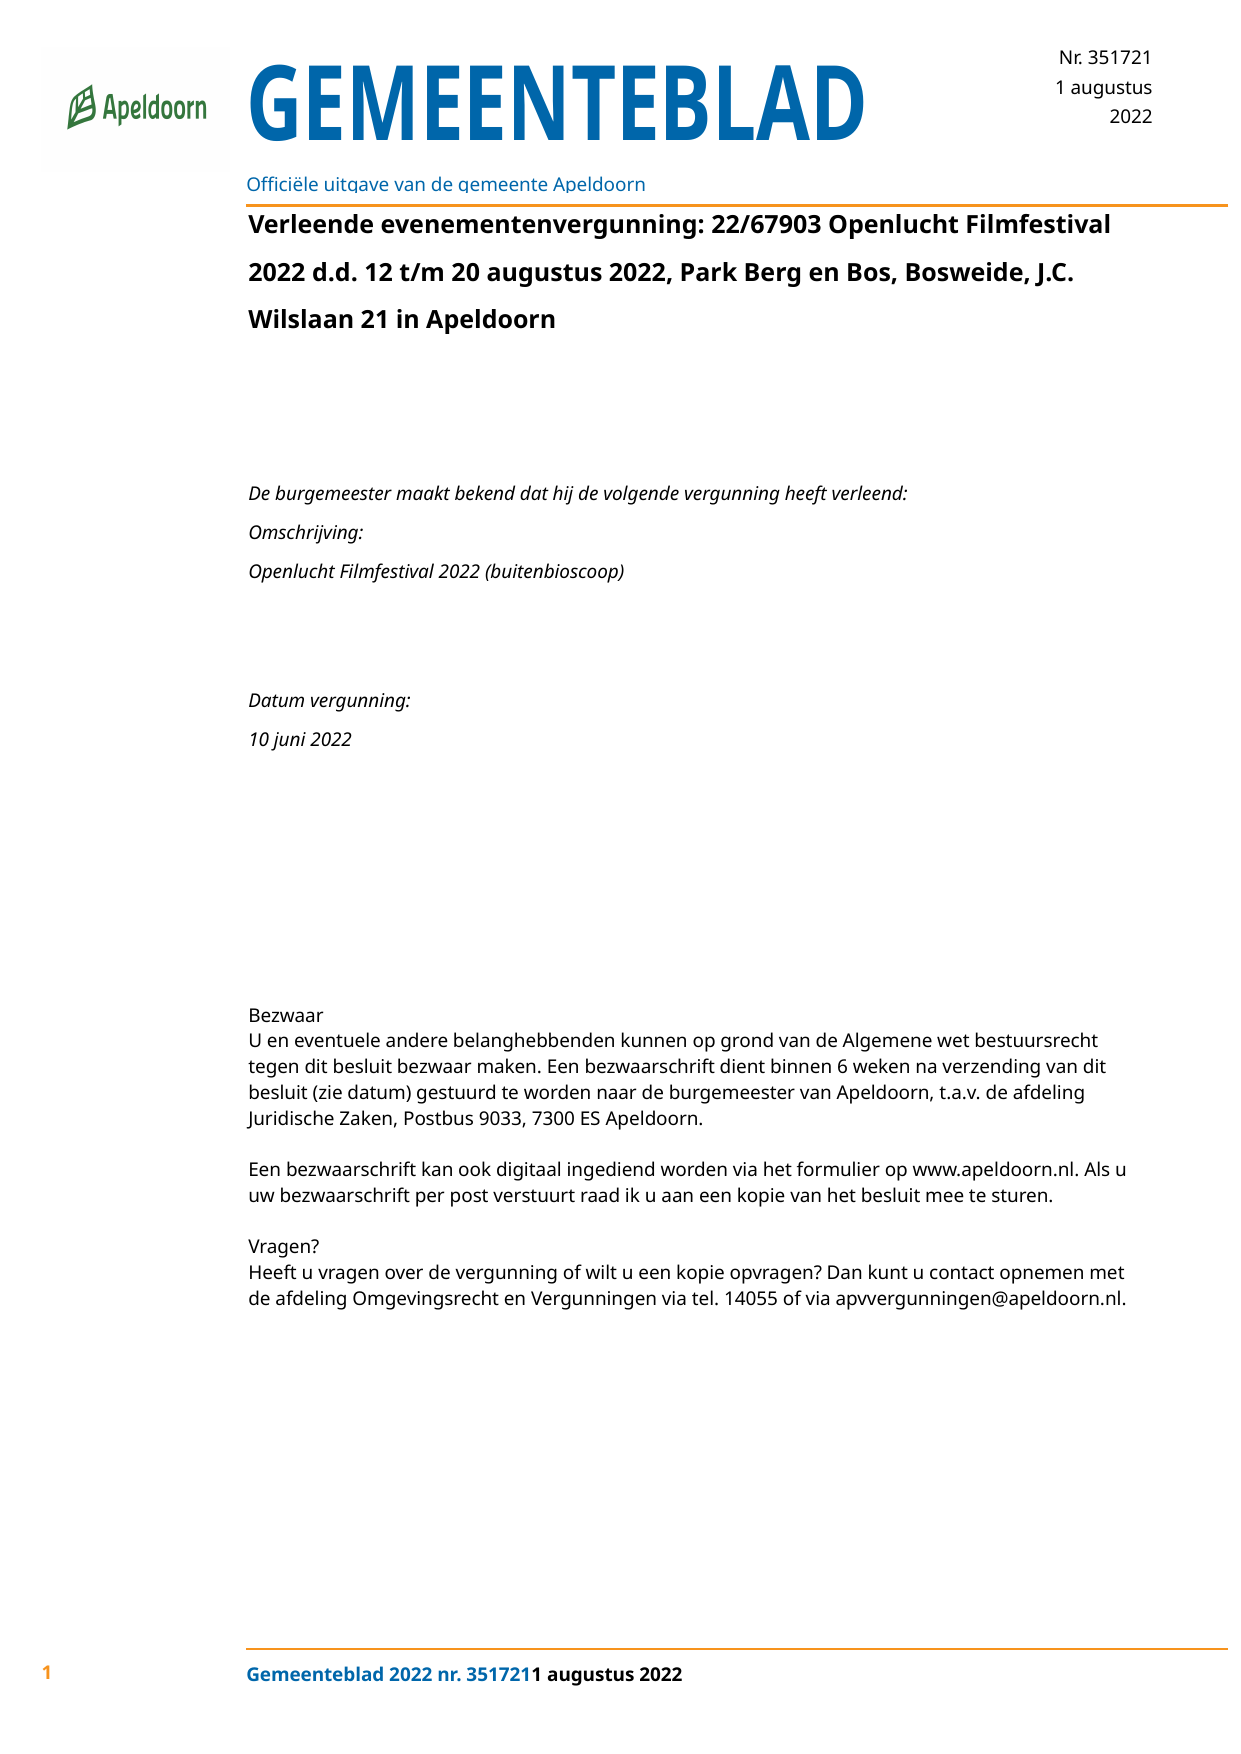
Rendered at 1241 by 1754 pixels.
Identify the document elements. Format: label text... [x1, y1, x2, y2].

text U en eventuele andere belanghebbenden kunnen op grond van de Algemene wet bestuursrecht tegen dit besluit bezwaar maken. Een bezwaarschrift dient binnen 6 weken na verzending van dit besluit (zie datum) gestuurd te worden naar de burgemeester van Apeldoorn, t.a.v. de afdeling Juridische Zaken, Postbus 9033, 7300 ES Apeldoorn. [248, 1028, 1152, 1131]
text Verleende evenementenvergunning: 22/67903 Openlucht Filmfestival 2022 d.d. 12 t/m 20 augustus 2022, Park Berg en Bos, Bosweide, J.C. Wilslaan 21 in Apeldoorn [248, 207, 1152, 336]
text Bezwaar [248, 1002, 1152, 1028]
text De burgemeester maakt bekend dat hij de volgende vergunning heeft verleend: [248, 480, 1152, 506]
picture [41, 47, 231, 172]
text Datum vergunning: [248, 687, 1152, 713]
text 10 juni 2022 [248, 727, 1152, 752]
text Vragen? [248, 1233, 1152, 1259]
text Openlucht Filmfestival 2022 (buitenbioscoop) [248, 558, 1152, 584]
text Heeft u vragen over de vergunning of wilt u een kopie opvragen? Dan kunt u contact opnemen met de afdeling Omgevingsrecht en Vergunningen via tel. 14055 of via apvvergunningen@apeldoorn.nl. [248, 1259, 1152, 1311]
text Een bezwaarschrift kan ook digitaal ingediend worden via het formulier op www.apeldoorn.nl. Als u uw bezwaarschrift per post verstuurt raad ik u aan een kopie van het besluit mee te sturen. [248, 1156, 1152, 1208]
text Omschrijving: [248, 519, 1152, 545]
